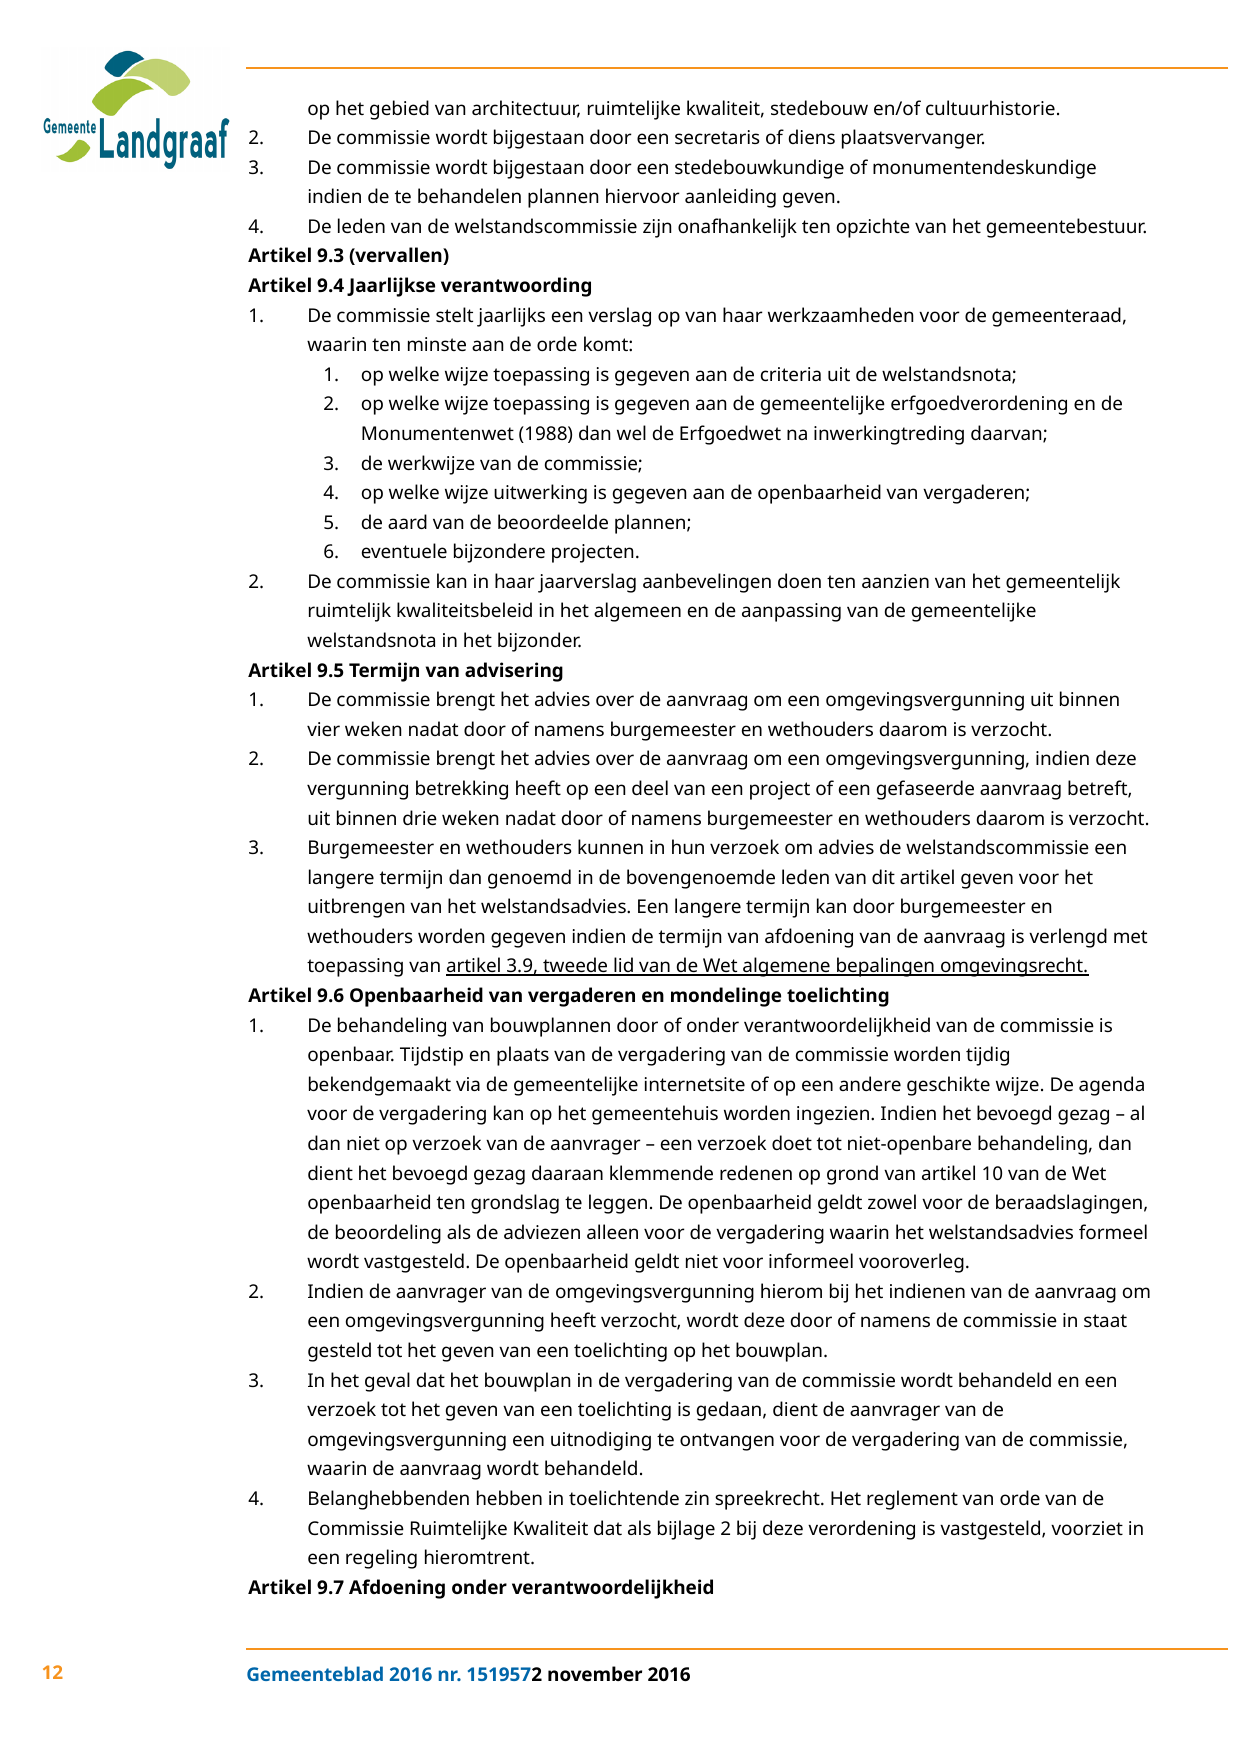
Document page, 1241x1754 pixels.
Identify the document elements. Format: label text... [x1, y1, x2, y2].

list De commissie wordt bijgestaan door een stedebouwkundige of monumentendeskundige indien de te behandelen plannen hiervoor aanleiding geven. [248, 154, 1152, 209]
list de aard van de beoordeelde plannen; [323, 509, 1152, 535]
text Artikel 9.5 Termijn van advisering [248, 657, 1152, 683]
text Artikel 9.3 (vervallen) [248, 243, 1152, 268]
list Burgemeester en wethouders kunnen in hun verzoek om advies de welstandscommissie een langere termijn dan genoemd in de bovengenoemde leden van dit artikel geven voor het uitbrengen van het welstandsadvies. Een langere termijn kan door burgemeester en wethouders worden gegeven indien de termijn van afdoening van de aanvraag is verlengd met toepassing van artikel 3.9, tweede lid van de Wet algemene bepalingen omgevingsrecht. [248, 834, 1152, 978]
list De leden van de welstandscommissie zijn onafhankelijk ten opzichte van het gemeentebestuur. [248, 213, 1152, 239]
list De commissie wordt bijgestaan door een secretaris of diens plaatsvervanger. [248, 124, 1152, 150]
text Artikel 9.7 Afdoening onder verantwoordelijkheid [248, 1574, 1152, 1600]
list Belanghebbenden hebben in toelichtende zin spreekrecht. Het reglement van orde van de Commissie Ruimtelijke Kwaliteit dat als bijlage 2 bij deze verordening is vastgesteld, voorziet in een regeling hieromtrent. [248, 1485, 1152, 1570]
list De behandeling van bouwplannen door of onder verantwoordelijkheid van de commissie is openbaar. Tijdstip en plaats van de vergadering van de commissie worden tijdig bekendgemaakt via de gemeentelijke internetsite of op een andere geschikte wijze. De agenda voor de vergadering kan op het gemeentehuis worden ingezien. Indien het bevoegd gezag – al dan niet op verzoek van de aanvrager – een verzoek doet tot niet-openbare behandeling, dan dient het bevoegd gezag daaraan klemmende redenen op grond van artikel 10 van de Wet openbaarheid ten grondslag te leggen. De openbaarheid geldt zowel voor de beraadslagingen, de beoordeling als de adviezen alleen voor de vergadering waarin het welstandsadvies formeel wordt vastgesteld. De openbaarheid geldt niet voor informeel vooroverleg. [248, 1012, 1152, 1274]
list eventuele bijzondere projecten. [323, 538, 1152, 564]
list op het gebied van architectuur, ruimtelijke kwaliteit, stedebouw en/of cultuurhistorie. [248, 95, 1152, 121]
list de werkwijze van de commissie; [323, 450, 1152, 476]
text Artikel 9.4 Jaarlijkse verantwoording [248, 272, 1152, 298]
list op welke wijze toepassing is gegeven aan de gemeentelijke erfgoedverordening en de Monumentenwet (1988) dan wel de Erfgoedwet na inwerkingtreding daarvan; [323, 391, 1152, 446]
list De commissie brengt het advies over de aanvraag om een omgevingsvergunning, indien deze vergunning betrekking heeft op een deel van een project of een gefaseerde aanvraag betreft, uit binnen drie weken nadat door of namens burgemeester en wethouders daarom is verzocht. [248, 746, 1152, 831]
list Indien de aanvrager van de omgevingsvergunning hierom bij het indienen van de aanvraag om een omgevingsvergunning heeft verzocht, wordt deze door of namens de commissie in staat gesteld tot het geven van een toelichting op het bouwplan. [248, 1278, 1152, 1363]
text Artikel 9.6 Openbaarheid van vergaderen en mondelinge toelichting [248, 982, 1152, 1008]
list De commissie brengt het advies over de aanvraag om een omgevingsvergunning uit binnen vier weken nadat door of namens burgemeester en wethouders daarom is verzocht. [248, 686, 1152, 742]
list op welke wijze toepassing is gegeven aan de criteria uit de welstandsnota; [323, 361, 1152, 387]
list op welke wijze uitwerking is gegeven aan de openbaarheid van vergaderen; [323, 479, 1152, 505]
list De commissie kan in haar jaarverslag aanbevelingen doen ten aanzien van het gemeentelijk ruimtelijk kwaliteitsbeleid in het algemeen en de aanpassing van de gemeentelijke welstandsnota in het bijzonder. [248, 568, 1152, 653]
list In het geval dat het bouwplan in de vergadering van de commissie wordt behandeld en een verzoek tot het geven van een toelichting is gedaan, dient de aanvrager van de omgevingsvergunning een uitnodiging te ontvangen voor de vergadering van de commissie, waarin de aanvraag wordt behandeld. [248, 1367, 1152, 1481]
picture [41, 47, 231, 172]
list De commissie stelt jaarlijks een verslag op van haar werkzaamheden voor de gemeenteraad, waarin ten minste aan de orde komt: [248, 302, 1152, 357]
